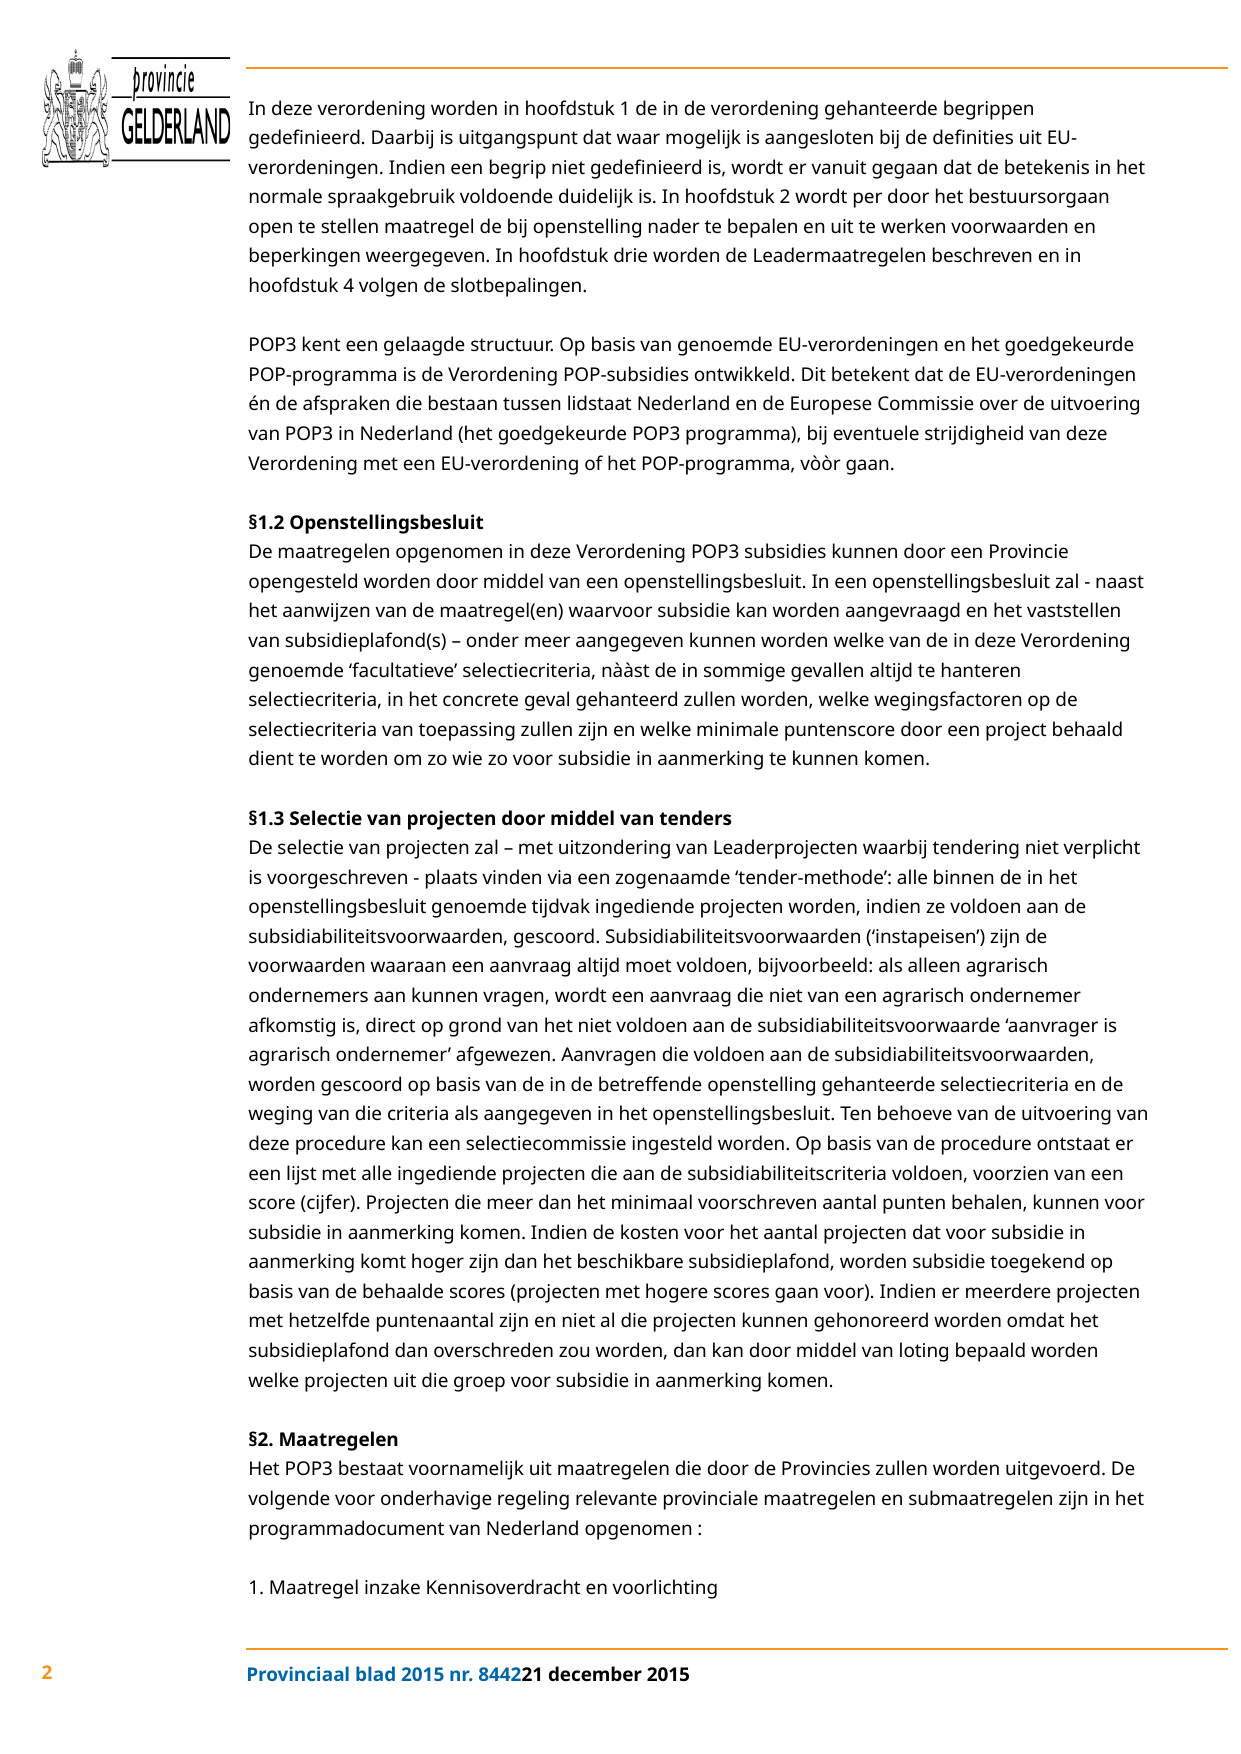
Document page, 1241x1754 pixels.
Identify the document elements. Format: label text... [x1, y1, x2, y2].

text Het POP3 bestaat voornamelijk uit maatregelen die door de Provincies zullen worden uitgevoerd. De volgende voor onderhavige regeling relevante provinciale maatregelen en submaatregelen zijn in het programmadocument van Nederland opgenomen : [248, 1456, 1152, 1541]
text De selectie van projecten zal – met uitzondering van Leaderprojecten waarbij tendering niet verplicht is voorgeschreven - plaats vinden via een zogenaamde ‘tender-methode’: alle binnen de in het openstellingsbesluit genoemde tijdvak ingediende projecten worden, indien ze voldoen aan de subsidiabiliteitsvoorwaarden, gescoord. Subsidiabiliteitsvoorwaarden (‘instapeisen’) zijn de voorwaarden waaraan een aanvraag altijd moet voldoen, bijvoorbeeld: als alleen agrarisch ondernemers aan kunnen vragen, wordt een aanvraag die niet van een agrarisch ondernemer afkomstig is, direct op grond van het niet voldoen aan de subsidiabiliteitsvoorwaarde ‘aanvrager is agrarisch ondernemer’ afgewezen. Aanvragen die voldoen aan de subsidiabiliteitsvoorwaarden, worden gescoord op basis van de in de betreffende openstelling gehanteerde selectiecriteria en de weging van die criteria als aangegeven in het openstellingsbesluit. Ten behoeve van de uitvoering van deze procedure kan een selectiecommissie ingesteld worden. Op basis van de procedure ontstaat er een lijst met alle ingediende projecten die aan de subsidiabiliteitscriteria voldoen, voorzien van een score (cijfer). Projecten die meer dan het minimaal voorschreven aantal punten behalen, kunnen voor subsidie in aanmerking komen. Indien de kosten voor het aantal projecten dat voor subsidie in aanmerking komt hoger zijn dan het beschikbare subsidieplafond, worden subsidie toegekend op basis van de behaalde scores (projecten met hogere scores gaan voor). Indien er meerdere projecten met hetzelfde puntenaantal zijn en niet al die projecten kunnen gehonoreerd worden omdat het subsidieplafond dan overschreden zou worden, dan kan door middel van loting bepaald worden welke projecten uit die groep voor subsidie in aanmerking komen. [248, 834, 1152, 1393]
text 1. Maatregel inzake Kennisoverdracht en voorlichting [248, 1574, 1152, 1600]
text In deze verordening worden in hoofdstuk 1 de in de verordening gehanteerde begrippen gedefinieerd. Daarbij is uitgangspunt dat waar mogelijk is aangesloten bij de definities uit EU-verordeningen. Indien een begrip niet gedefinieerd is, wordt er vanuit gegaan dat de betekenis in het normale spraakgebruik voldoende duidelijk is. In hoofdstuk 2 wordt per door het bestuursorgaan open te stellen maatregel de bij openstelling nader te bepalen en uit te werken voorwaarden en beperkingen weergegeven. In hoofdstuk drie worden de Leadermaatregelen beschreven en in hoofdstuk 4 volgen de slotbepalingen. [248, 95, 1152, 298]
text POP3 kent een gelaagde structuur. Op basis van genoemde EU-verordeningen en het goedgekeurde POP-programma is de Verordening POP-subsidies ontwikkeld. Dit betekent dat de EU-verordeningen én de afspraken die bestaan tussen lidstaat Nederland en de Europese Commissie over de uitvoering van POP3 in Nederland (het goedgekeurde POP3 programma), bij eventuele strijdigheid van deze Verordening met een EU-verordening of het POP-programma, vòòr gaan. [248, 331, 1152, 476]
text §1.3 Selectie van projecten door middel van tenders [248, 805, 1152, 831]
text De maatregelen opgenomen in deze Verordening POP3 subsidies kunnen door een Provincie opengesteld worden door middel van een openstellingsbesluit. In een openstellingsbesluit zal - naast het aanwijzen van de maatregel(en) waarvoor subsidie kan worden aangevraagd en het vaststellen van subsidieplafond(s) – onder meer aangegeven kunnen worden welke van de in deze Verordening genoemde ‘facultatieve’ selectiecriteria, nààst de in sommige gevallen altijd te hanteren selectiecriteria, in het concrete geval gehanteerd zullen worden, welke wegingsfactoren op de selectiecriteria van toepassing zullen zijn en welke minimale puntenscore door een project behaald dient te worden om zo wie zo voor subsidie in aanmerking te kunnen komen. [248, 538, 1152, 771]
text §2. Maatregelen [248, 1426, 1152, 1452]
text §1.2 Openstellingsbesluit [248, 509, 1152, 535]
picture [41, 47, 231, 172]
